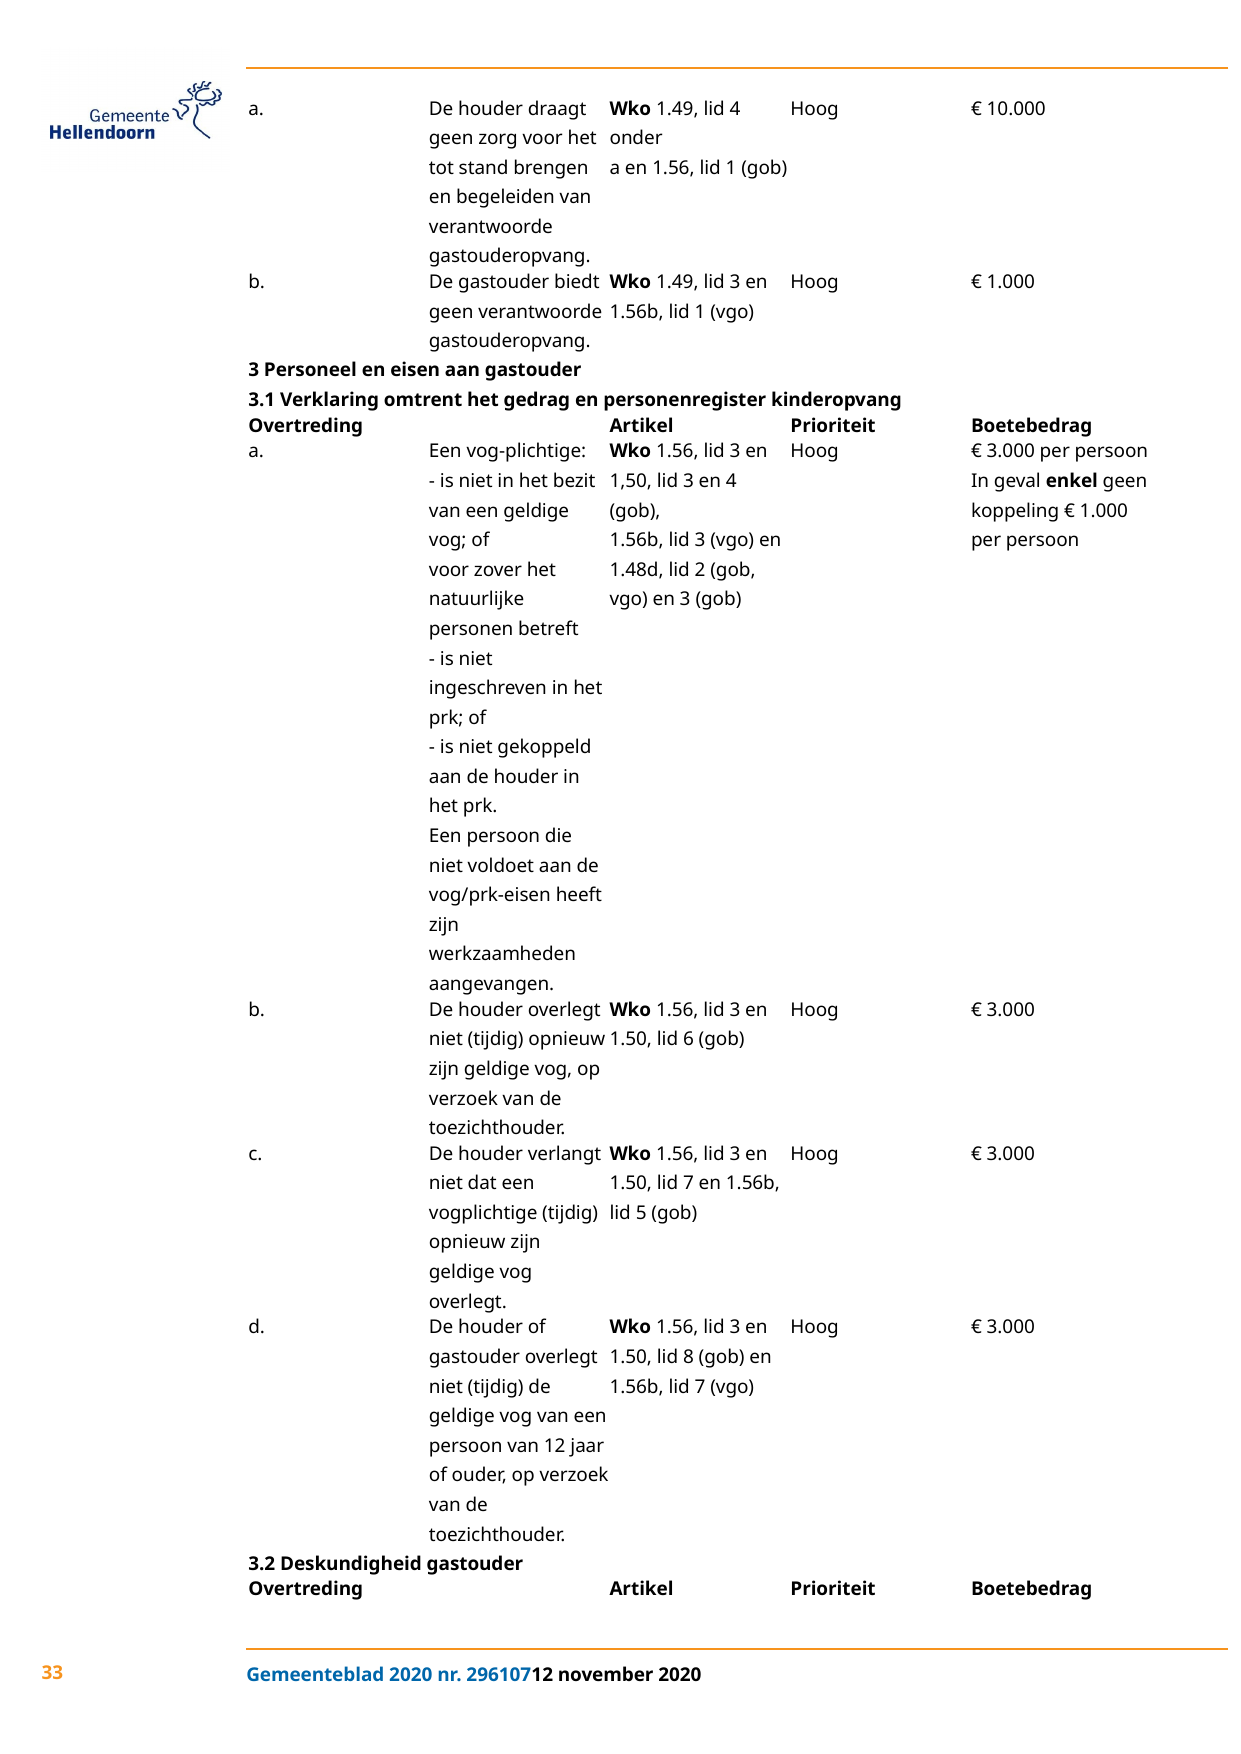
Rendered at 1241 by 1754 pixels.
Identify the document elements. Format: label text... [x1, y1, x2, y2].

table_cell Wko 1.49, lid 4 onder a en 1.56, lid 1 (gob) [609, 95, 790, 268]
table_cell De houder of gastouder overlegt niet (tijdig) de geldige vog van een persoon van 12 jaar of ouder, op verzoek van de toezichthouder. [429, 1314, 609, 1546]
table_cell Overtreding [248, 1576, 609, 1601]
table_cell a. [248, 95, 429, 268]
table_cell Wko 1.56, lid 3 en 1,50, lid 3 en 4 (gob), 1.56b, lid 3 (vgo) en 1.48d, lid 2 (gob, vgo) en 3 (gob) [609, 438, 790, 996]
table_cell € 3.000 [971, 996, 1152, 1140]
table_header [609, 1550, 790, 1576]
table_cell Hoog [790, 438, 971, 996]
table_header [790, 1550, 971, 1576]
table_cell Hoog [790, 1314, 971, 1546]
table_header [971, 386, 1152, 412]
picture [41, 47, 231, 172]
table_cell € 10.000 [971, 95, 1152, 268]
table_cell d. [248, 1314, 429, 1546]
table_cell € 3.000 [971, 1140, 1152, 1314]
table_cell Prioriteit [790, 1576, 971, 1601]
table_cell Artikel [609, 1576, 790, 1601]
table_cell Hoog [790, 1140, 971, 1314]
table_cell Hoog [790, 269, 971, 353]
table_cell € 3.000 per persoon In geval enkel geen koppeling € 1.000 per persoon [971, 438, 1152, 996]
table_cell Wko 1.49, lid 3 en 1.56b, lid 1 (vgo) [609, 269, 790, 353]
table_cell Wko 1.56, lid 3 en 1.50, lid 7 en 1.56b, lid 5 (gob) [609, 1140, 790, 1314]
text 3 Personeel en eisen aan gastouder [248, 357, 1152, 382]
table_cell € 3.000 [971, 1314, 1152, 1546]
table_header 3.1 Verklaring omtrent het gedrag en personenregister kinderopvang [248, 386, 971, 412]
table_cell Boetebedrag [971, 412, 1152, 438]
table_cell c. [248, 1140, 429, 1314]
table_cell De houder overlegt niet (tijdig) opnieuw zijn geldige vog, op verzoek van de toezichthouder. [429, 996, 609, 1140]
table_cell Wko 1.56, lid 3 en 1.50, lid 8 (gob) en 1.56b, lid 7 (vgo) [609, 1314, 790, 1546]
table_header [971, 1550, 1152, 1576]
table_cell Artikel [609, 412, 790, 438]
table_cell Overtreding [248, 412, 609, 438]
table_cell De gastouder biedt geen verantwoorde gastouderopvang. [429, 269, 609, 353]
table_cell Hoog [790, 996, 971, 1140]
table_cell De houder verlangt niet dat een vogplichtige (tijdig) opnieuw zijn geldige vog overlegt. [429, 1140, 609, 1314]
table_cell Prioriteit [790, 412, 971, 438]
table_cell a. [248, 438, 429, 996]
table_header 3.2 Deskundigheid gastouder [248, 1550, 609, 1576]
table_cell € 1.000 [971, 269, 1152, 353]
table_cell Boetebedrag [971, 1576, 1152, 1601]
table_cell Wko 1.56, lid 3 en 1.50, lid 6 (gob) [609, 996, 790, 1140]
table_cell b. [248, 269, 429, 353]
table_cell Hoog [790, 95, 971, 268]
table_cell b. [248, 996, 429, 1140]
table_cell De houder draagt geen zorg voor het tot stand brengen en begeleiden van verantwoorde gastouderopvang. [429, 95, 609, 268]
table_cell Een vog-plichtige: - is niet in het bezit van een geldige vog; of voor zover het natuurlijke personen betreft - is niet ingeschreven in het prk; of - is niet gekoppeld aan de houder in het prk. Een persoon die niet voldoet aan de vog/prk-eisen heeft zijn werkzaamheden aangevangen. [429, 438, 609, 996]
